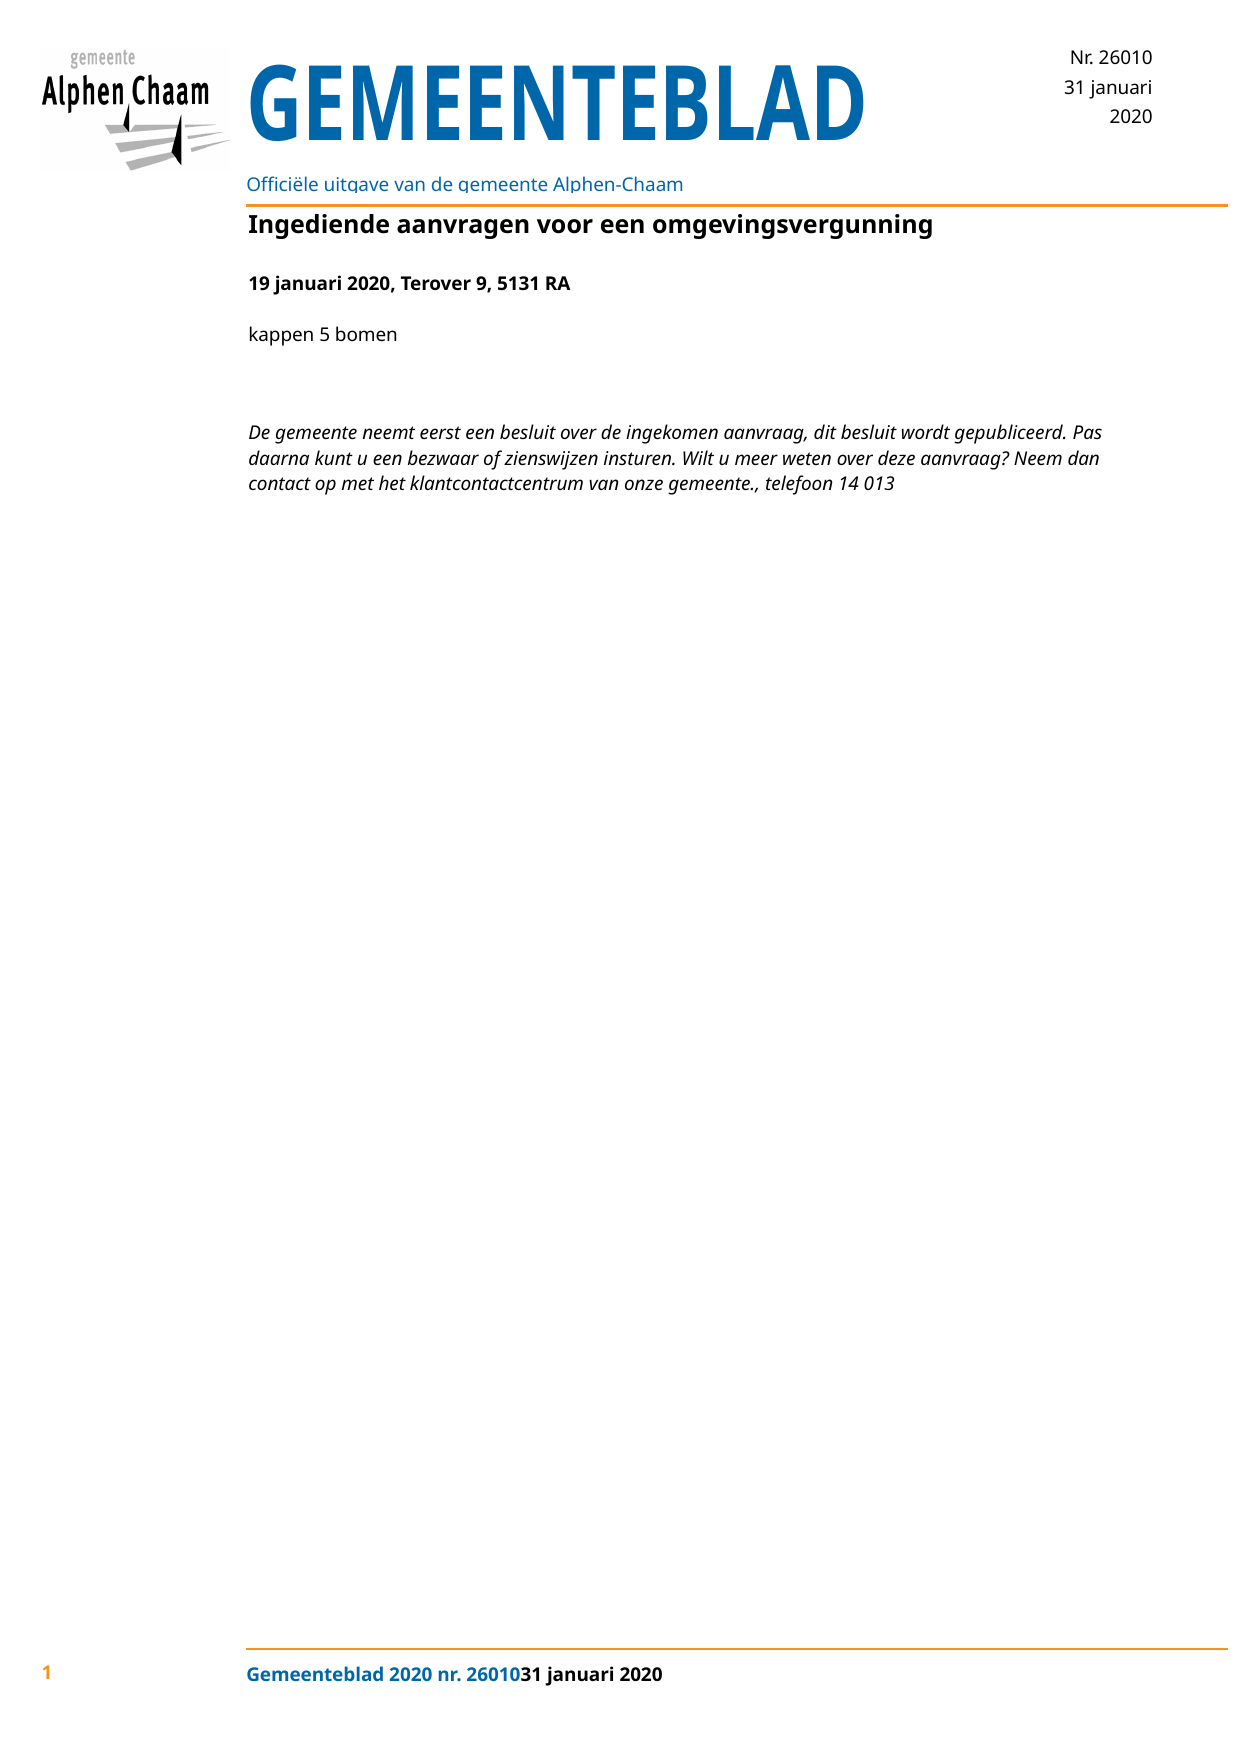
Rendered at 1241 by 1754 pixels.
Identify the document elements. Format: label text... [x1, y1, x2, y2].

text Ingediende aanvragen voor een omgevingsvergunning [248, 207, 1152, 241]
text kappen 5 bomen [248, 321, 1152, 346]
picture [41, 47, 231, 172]
text 19 januari 2020, Terover 9, 5131 RA [248, 270, 1152, 296]
text De gemeente neemt eerst een besluit over de ingekomen aanvraag, dit besluit wordt gepubliceerd. Pas daarna kunt u een bezwaar of zienswijzen insturen. Wilt u meer weten over deze aanvraag? Neem dan contact op met het klantcontactcentrum van onze gemeente., telefoon 14 013 [248, 419, 1152, 496]
